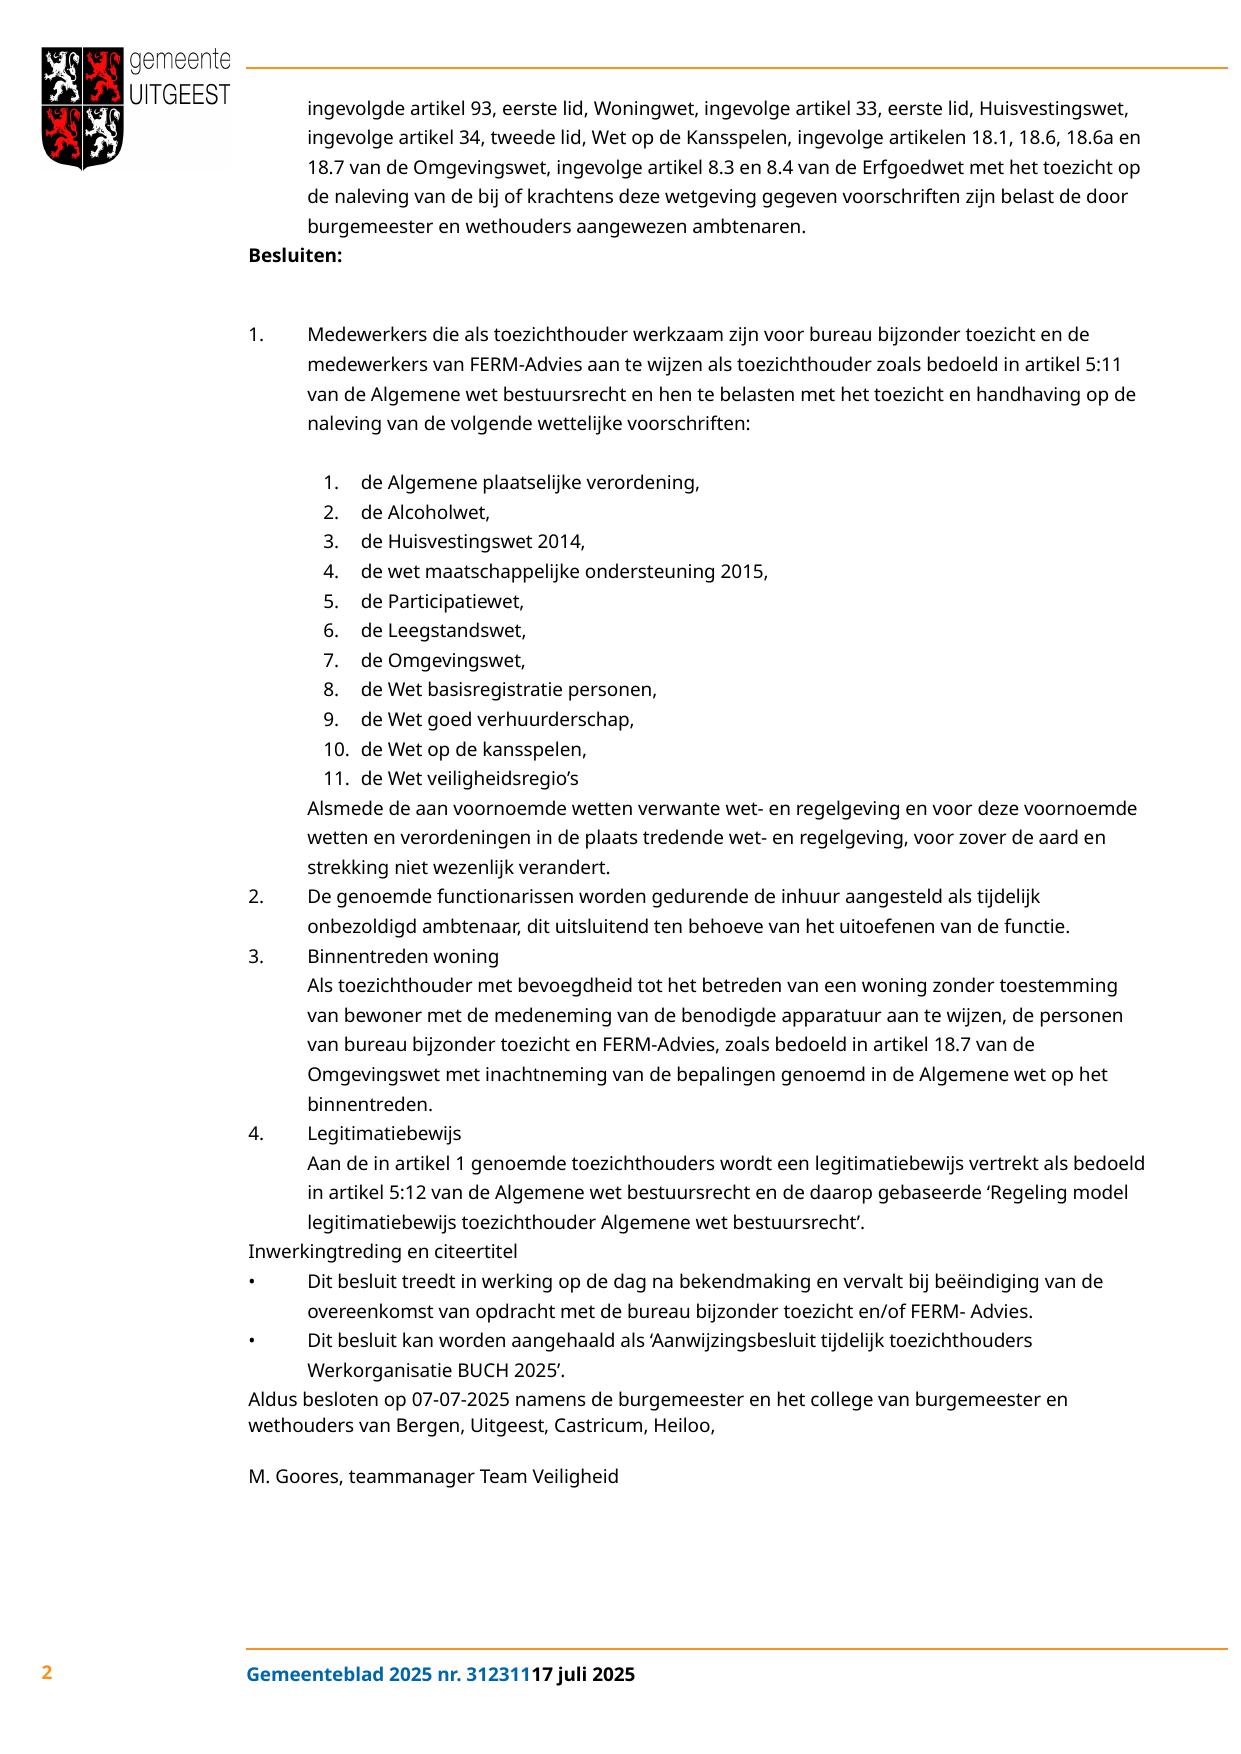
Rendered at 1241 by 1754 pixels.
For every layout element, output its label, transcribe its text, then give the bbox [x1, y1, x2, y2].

list de Participatiewet, [323, 588, 1152, 613]
list de Wet op de kansspelen, [323, 736, 1152, 761]
list de wet maatschappelijke ondersteuning 2015, [323, 558, 1152, 584]
list de Algemene plaatselijke verordening, [323, 469, 1152, 495]
list Legitimatiebewijs [248, 1120, 1152, 1146]
list Als toezichthouder met bevoegdheid tot het betreden van een woning zonder toestemming van bewoner met de medeneming van de benodigde apparatuur aan te wijzen, de personen van bureau bijzonder toezicht en FERM-Advies, zoals bedoeld in artikel 18.7 van de Omgevingswet met inachtneming van de bepalingen genoemd in de Algemene wet op het binnentreden. [248, 972, 1152, 1116]
list de Wet goed verhuurderschap, [323, 706, 1152, 732]
list de Omgevingswet, [323, 647, 1152, 673]
text Aldus besloten op 07-07-2025 namens de burgemeester en het college van burgemeester en wethouders van Bergen, Uitgeest, Castricum, Heiloo, [248, 1387, 1152, 1438]
list de Leegstandswet, [323, 617, 1152, 643]
list de Huisvestingswet 2014, [323, 529, 1152, 554]
list ingevolgde artikel 93, eerste lid, Woningwet, ingevolge artikel 33, eerste lid, Huisvestingswet, ingevolge artikel 34, tweede lid, Wet op de Kansspelen, ingevolge artikelen 18.1, 18.6, 18.6a en 18.7 van de Omgevingswet, ingevolge artikel 8.3 en 8.4 van de Erfgoedwet met het toezicht op de naleving van de bij of krachtens deze wetgeving gegeven voorschriften zijn belast de door burgemeester en wethouders aangewezen ambtenaren. [248, 95, 1152, 239]
list De genoemde functionarissen worden gedurende de inhuur aangesteld als tijdelijk onbezoldigd ambtenaar, dit uitsluitend ten behoeve van het uitoefenen van de functie. [248, 884, 1152, 939]
picture [41, 47, 231, 172]
list Alsmede de aan voornoemde wetten verwante wet- en regelgeving en voor deze voornoemde wetten en verordeningen in de plaats tredende wet- en regelgeving, voor zover de aard en strekking niet wezenlijk verandert. [248, 795, 1152, 880]
list de Wet basisregistratie personen, [323, 677, 1152, 702]
text M. Goores, teammanager Team Veiligheid [248, 1464, 1152, 1489]
list Aan de in artikel 1 genoemde toezichthouders wordt een legitimatiebewijs vertrekt als bedoeld in artikel 5:12 van de Algemene wet bestuursrecht en de daarop gebaseerde ‘Regeling model legitimatiebewijs toezichthouder Algemene wet bestuursrecht’. [248, 1150, 1152, 1235]
text Besluiten: [248, 243, 1152, 268]
list Binnentreden woning [248, 943, 1152, 968]
text Inwerkingtreding en citeertitel [248, 1239, 1152, 1264]
list de Alcoholwet, [323, 499, 1152, 525]
list Dit besluit treedt in werking op de dag na bekendmaking en vervalt bij beëindiging van de overeenkomst van opdracht met de bureau bijzonder toezicht en/of FERM- Advies. [248, 1268, 1152, 1323]
list Medewerkers die als toezichthouder werkzaam zijn voor bureau bijzonder toezicht en de medewerkers van FERM-Advies aan te wijzen als toezichthouder zoals bedoeld in artikel 5:11 van de Algemene wet bestuursrecht en hen te belasten met het toezicht en handhaving op de naleving van de volgende wettelijke voorschriften: [248, 322, 1152, 436]
list Dit besluit kan worden aangehaald als ‘Aanwijzingsbesluit tijdelijk toezichthouders Werkorganisatie BUCH 2025’. [248, 1327, 1152, 1383]
list de Wet veiligheidsregio’s [323, 765, 1152, 791]
